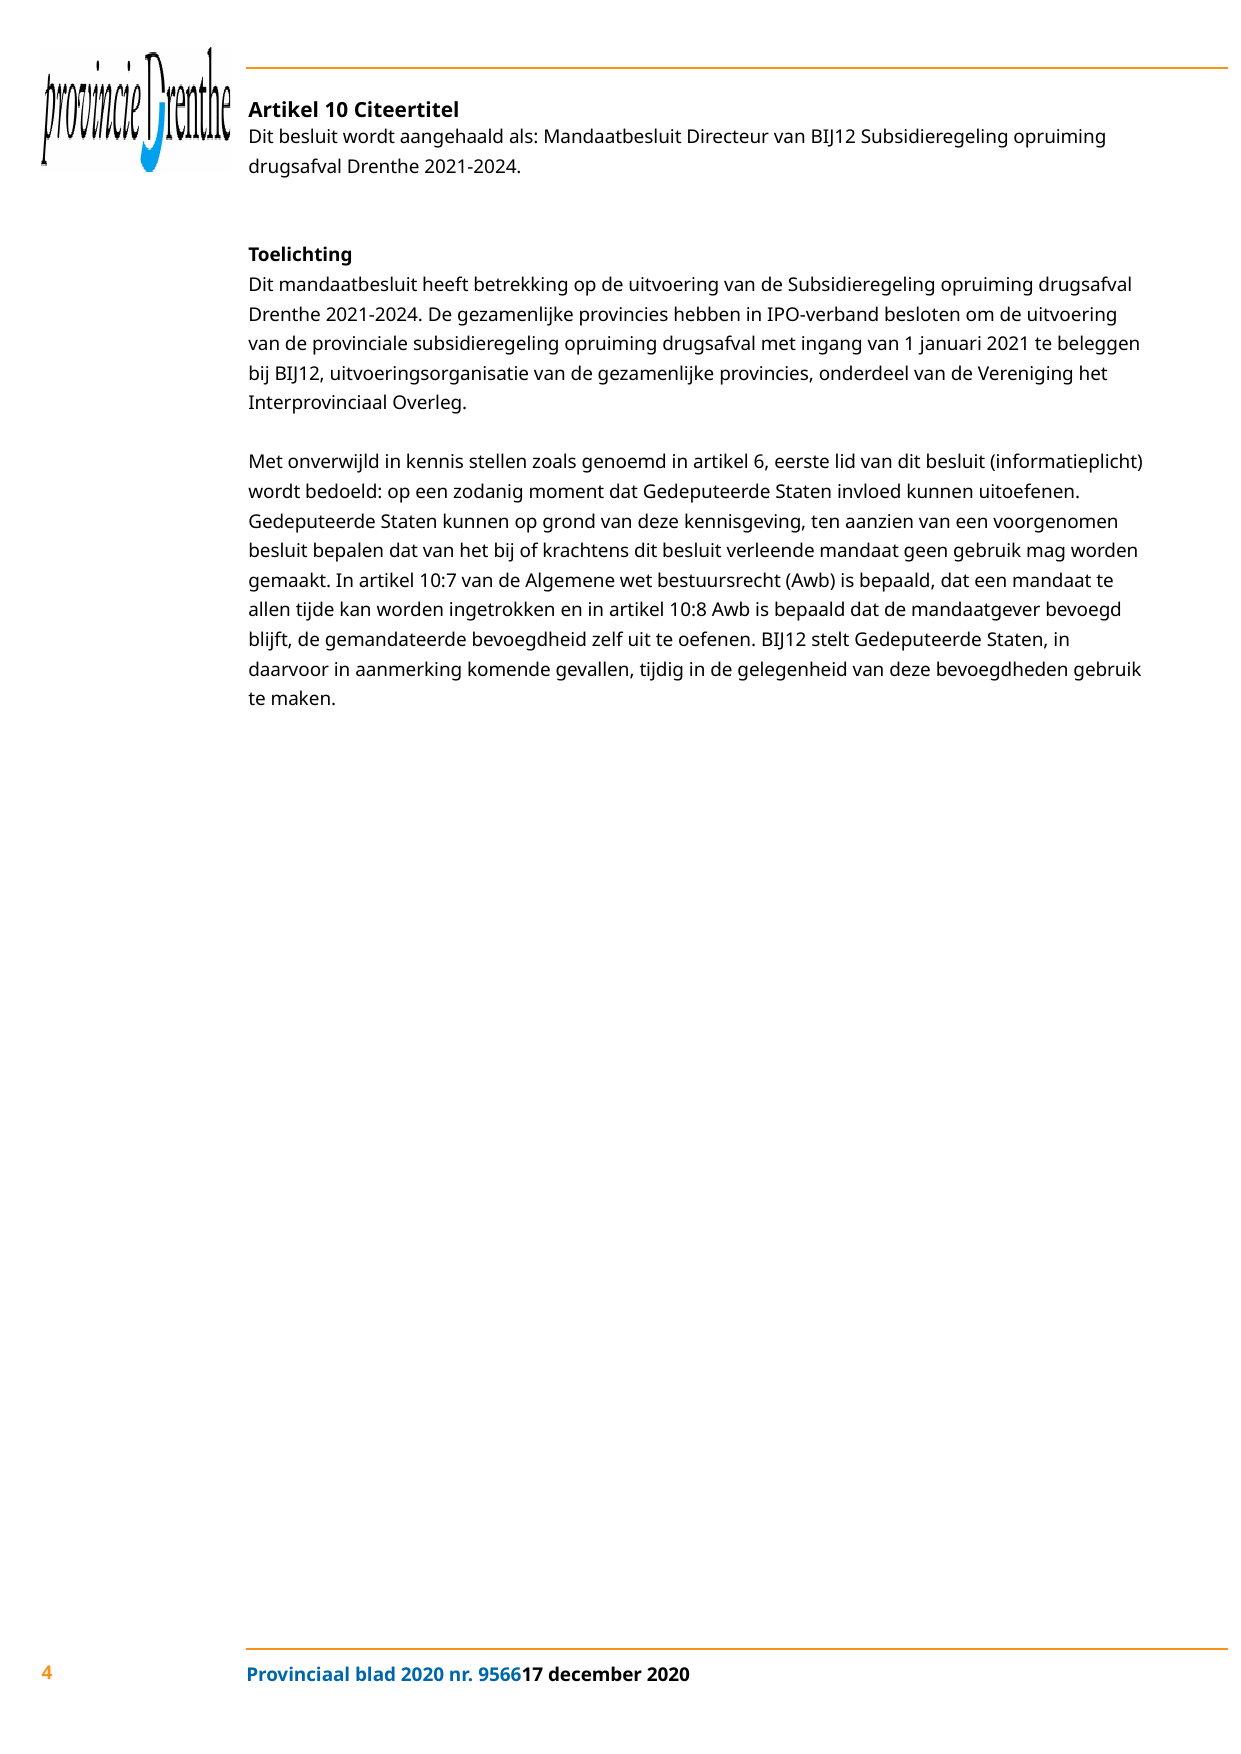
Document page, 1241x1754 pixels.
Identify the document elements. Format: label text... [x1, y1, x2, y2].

text Dit besluit wordt aangehaald als: Mandaatbesluit Directeur van BIJ12 Subsidieregeling opruiming drugsafval Drenthe 2021-2024. [248, 123, 1152, 178]
text Dit mandaatbesluit heeft betrekking op de uitvoering van de Subsidieregeling opruiming drugsafval Drenthe 2021-2024. De gezamenlijke provincies hebben in IPO-verband besloten om de uitvoering van de provinciale subsidieregeling opruiming drugsafval met ingang van 1 januari 2021 te beleggen bij BIJ12, uitvoeringsorganisatie van de gezamenlijke provincies, onderdeel van de Vereniging het Interprovinciaal Overleg. [248, 271, 1152, 415]
text Met onverwijld in kennis stellen zoals genoemd in artikel 6, eerste lid van dit besluit (informatieplicht) wordt bedoeld: op een zodanig moment dat Gedeputeerde Staten invloed kunnen uitoefenen. Gedeputeerde Staten kunnen op grond van deze kennisgeving, ten aanzien van een voorgenomen besluit bepalen dat van het bij of krachtens dit besluit verleende mandaat geen gebruik mag worden gemaakt. In artikel 10:7 van de Algemene wet bestuursrecht (Awb) is bepaald, dat een mandaat te allen tijde kan worden ingetrokken en in artikel 10:8 Awb is bepaald dat de mandaatgever bevoegd blijft, de gemandateerde bevoegdheid zelf uit te oefenen. BIJ12 stelt Gedeputeerde Staten, in daarvoor in aanmerking komende gevallen, tijdig in de gelegenheid van deze bevoegdheden gebruik te maken. [248, 449, 1152, 711]
text Toelichting [248, 242, 1152, 267]
picture [41, 47, 231, 172]
text Artikel 10 Citeertitel [248, 95, 1152, 123]
